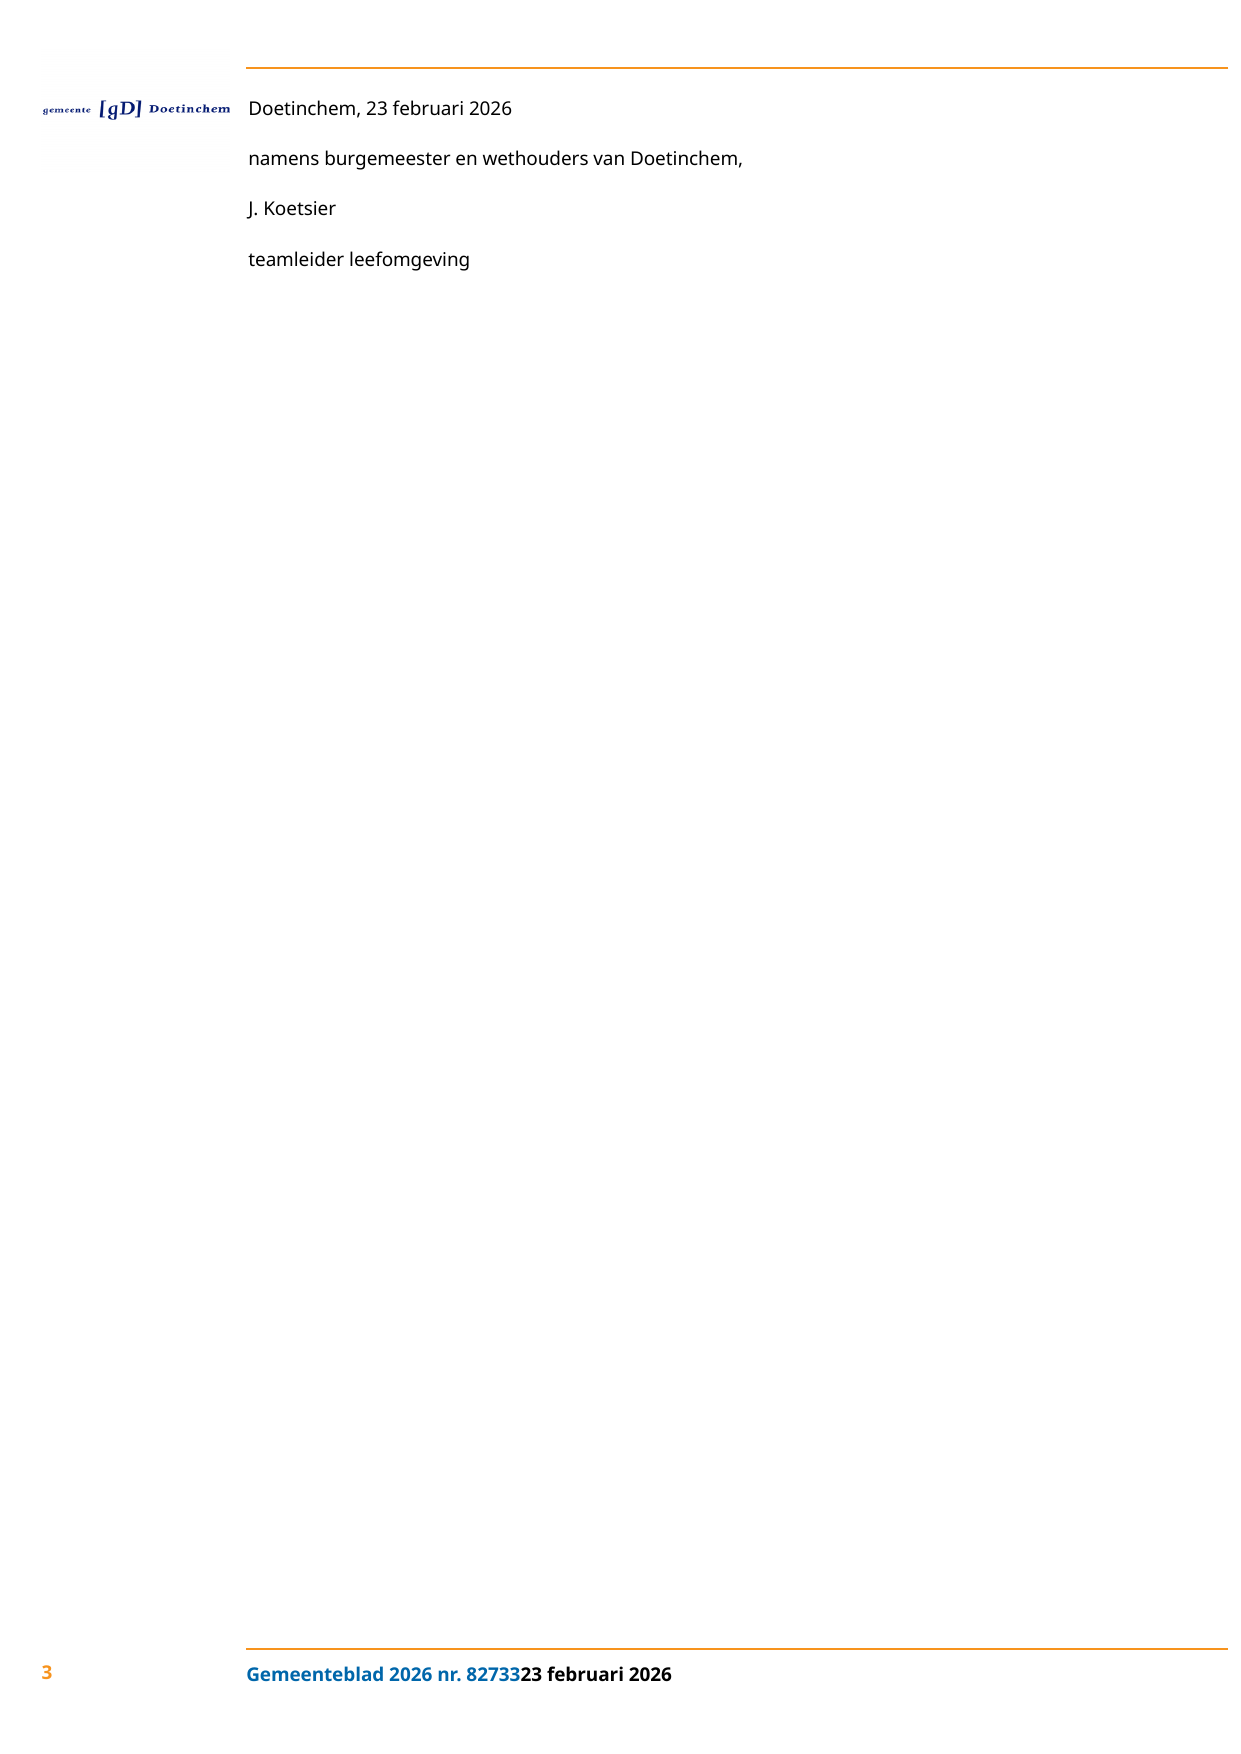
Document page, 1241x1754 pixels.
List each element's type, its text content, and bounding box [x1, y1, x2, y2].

picture [41, 47, 231, 172]
text Doetinchem, 23 februari 2026 [248, 95, 1152, 121]
text namens burgemeester en wethouders van Doetinchem, [248, 145, 1152, 171]
text J. Koetsier [248, 196, 1152, 221]
text teamleider leefomgeving [248, 246, 1152, 272]
